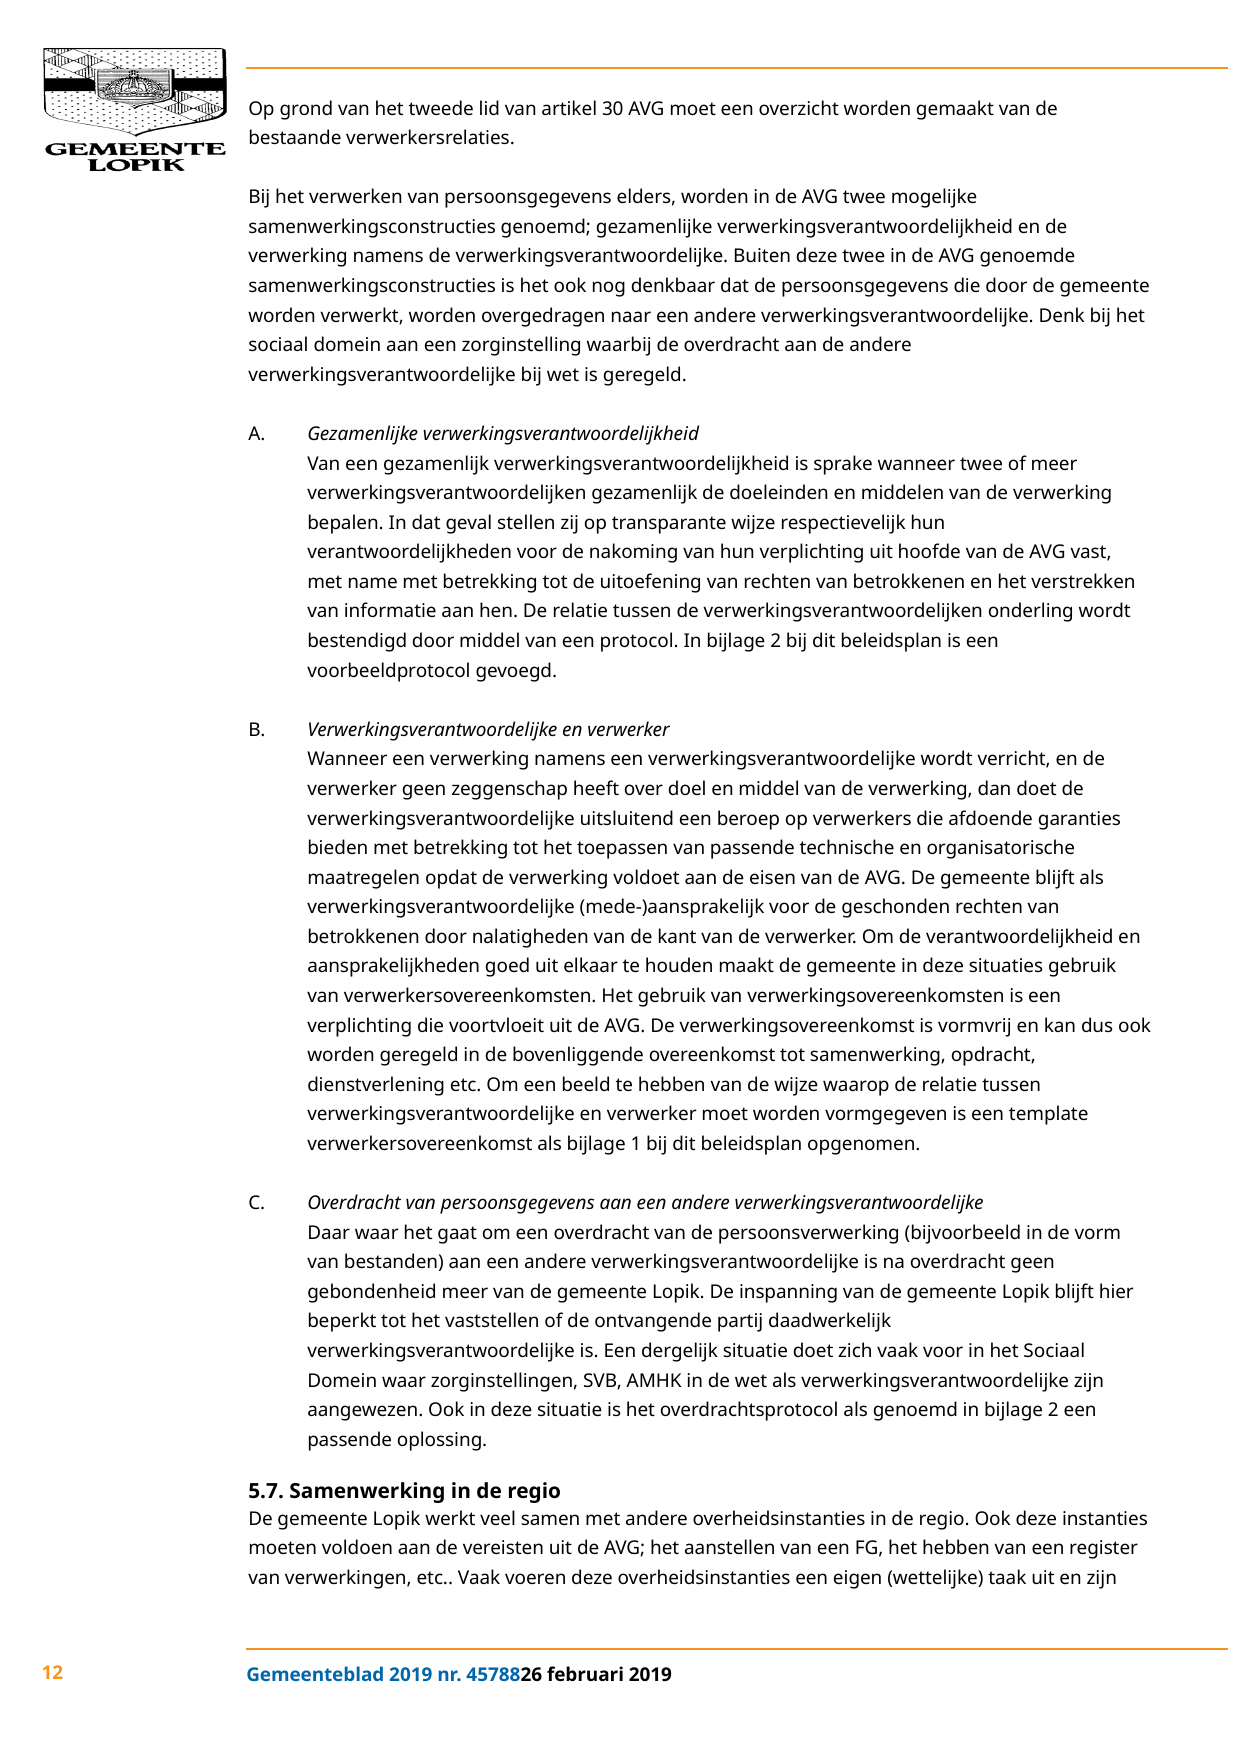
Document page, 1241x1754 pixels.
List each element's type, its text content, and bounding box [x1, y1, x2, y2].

list Overdracht van persoonsgegevens aan een andere verwerkingsverantwoordelijke [248, 1189, 1152, 1215]
text De gemeente Lopik werkt veel samen met andere overheidsinstanties in de regio. Ook deze instanties moeten voldoen aan de vereisten uit de AVG; het aanstellen van een FG, het hebben van een register van verwerkingen, etc.. Vaak voeren deze overheidsinstanties een eigen (wettelijke) taak uit en zijn [248, 1505, 1152, 1590]
text Bij het verwerken van persoonsgegevens elders, worden in de AVG twee mogelijke [248, 183, 1152, 209]
picture [41, 47, 231, 172]
text samenwerkingsconstructies genoemd; gezamenlijke verwerkingsverantwoordelijkheid en de verwerking namens de verwerkingsverantwoordelijke. Buiten deze twee in de AVG genoemde samenwerkingsconstructies is het ook nog denkbaar dat de persoonsgegevens die door de gemeente worden verwerkt, worden overgedragen naar een andere verwerkingsverantwoordelijke. Denk bij het sociaal domein aan een zorginstelling waarbij de overdracht aan de andere verwerkingsverantwoordelijke bij wet is geregeld. [248, 213, 1152, 387]
text Op grond van het tweede lid van artikel 30 AVG moet een overzicht worden gemaakt van de bestaande verwerkersrelaties. [248, 95, 1152, 150]
list Gezamenlijke verwerkingsverantwoordelijkheid [248, 420, 1152, 446]
list Van een gezamenlijk verwerkingsverantwoordelijkheid is sprake wanneer twee of meer verwerkingsverantwoordelijken gezamenlijk de doeleinden en middelen van de verwerking bepalen. In dat geval stellen zij op transparante wijze respectievelijk hun verantwoordelijkheden voor de nakoming van hun verplichting uit hoofde van de AVG vast, met name met betrekking tot de uitoefening van rechten van betrokkenen en het verstrekken van informatie aan hen. De relatie tussen de verwerkingsverantwoordelijken onderling wordt bestendigd door middel van een protocol. In bijlage 2 bij dit beleidsplan is een voorbeeldprotocol gevoegd. [248, 450, 1152, 683]
text 5.7. Samenwerking in de regio [248, 1476, 1152, 1505]
list Wanneer een verwerking namens een verwerkingsverantwoordelijke wordt verricht, en de verwerker geen zeggenschap heeft over doel en middel van de verwerking, dan doet de verwerkingsverantwoordelijke uitsluitend een beroep op verwerkers die afdoende garanties bieden met betrekking tot het toepassen van passende technische en organisatorische maatregelen opdat de verwerking voldoet aan de eisen van de AVG. De gemeente blijft als verwerkingsverantwoordelijke (mede-)aansprakelijk voor de geschonden rechten van betrokkenen door nalatigheden van de kant van de verwerker. Om de verantwoordelijkheid en aansprakelijkheden goed uit elkaar te houden maakt de gemeente in deze situaties gebruik van verwerkersovereenkomsten. Het gebruik van verwerkingsovereenkomsten is een verplichting die voortvloeit uit de AVG. De verwerkingsovereenkomst is vormvrij en kan dus ook worden geregeld in de bovenliggende overeenkomst tot samenwerking, opdracht, dienstverlening etc. Om een beeld te hebben van de wijze waarop de relatie tussen verwerkingsverantwoordelijke en verwerker moet worden vormgegeven is een template verwerkersovereenkomst als bijlage 1 bij dit beleidsplan opgenomen. [248, 746, 1152, 1156]
list Verwerkingsverantwoordelijke en verwerker [248, 716, 1152, 742]
list Daar waar het gaat om een overdracht van de persoonsverwerking (bijvoorbeeld in de vorm van bestanden) aan een andere verwerkingsverantwoordelijke is na overdracht geen gebondenheid meer van de gemeente Lopik. De inspanning van de gemeente Lopik blijft hier beperkt tot het vaststellen of de ontvangende partij daadwerkelijk verwerkingsverantwoordelijke is. Een dergelijk situatie doet zich vaak voor in het Sociaal Domein waar zorginstellingen, SVB, AMHK in de wet als verwerkingsverantwoordelijke zijn aangewezen. Ook in deze situatie is het overdrachtsprotocol als genoemd in bijlage 2 een passende oplossing. [248, 1219, 1152, 1452]
